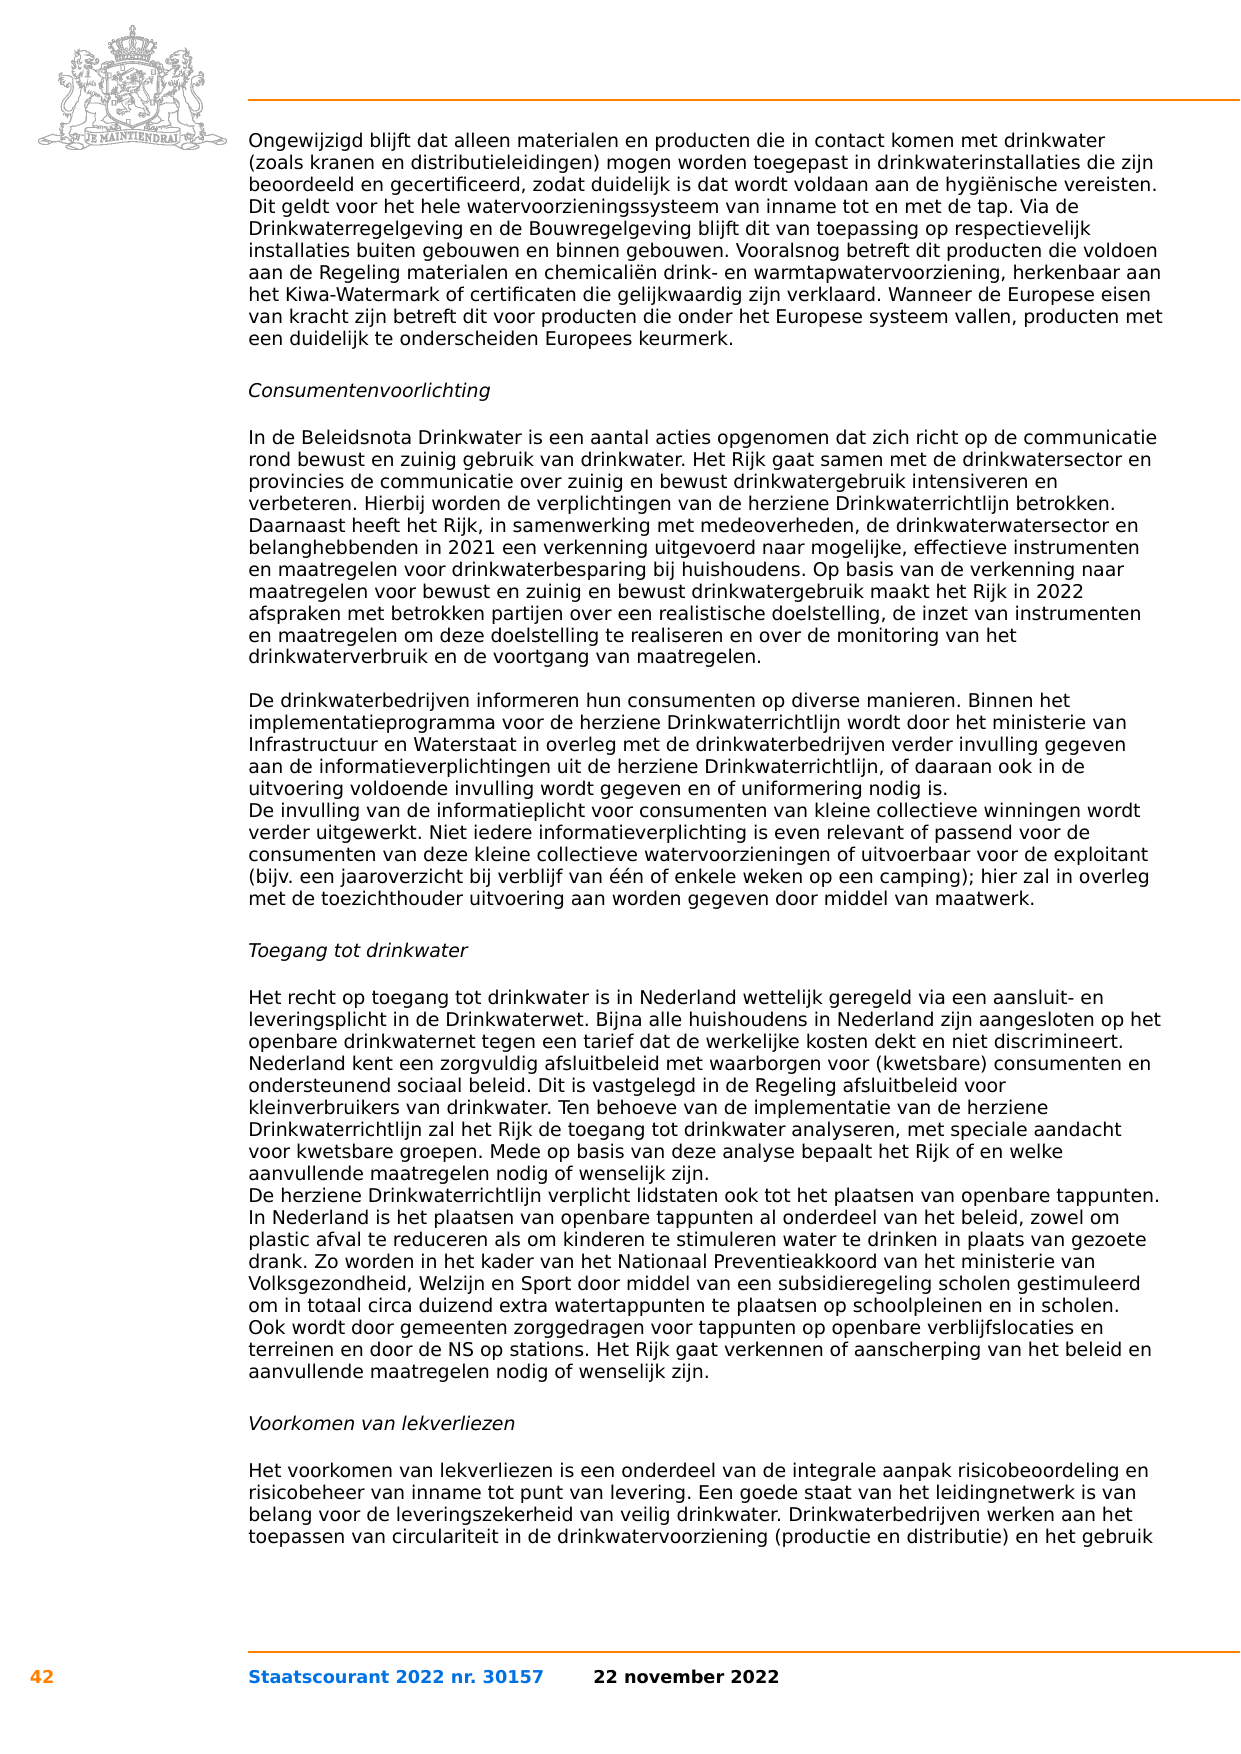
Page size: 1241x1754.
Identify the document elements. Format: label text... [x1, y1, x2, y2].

picture [38, 25, 227, 150]
text In de Beleidsnota Drinkwater is een aantal acties opgenomen dat zich richt op de communicatie rond bewust en zuinig gebruik van drinkwater. Het Rijk gaat samen met de drinkwatersector en provincies de communicatie over zuinig en bewust drinkwatergebruik intensiveren en verbeteren. Hierbij worden de verplichtingen van de herziene Drinkwaterrichtlijn betrokken. Daarnaast heeft het Rijk, in samenwerking met medeoverheden, de drinkwaterwatersector en belanghebbenden in 2021 een verkenning uitgevoerd naar mogelijke, effectieve instrumenten en maatregelen voor drinkwaterbesparing bij huishoudens. Op basis van de verkenning naar maatregelen voor bewust en zuinig en bewust drinkwatergebruik maakt het Rijk in 2022 afspraken met betrokken partijen over een realistische doelstelling, de inzet van instrumenten en maatregelen om deze doelstelling te realiseren en over de monitoring van het drinkwaterverbruik en de voortgang van maatregelen. [248, 427, 1163, 668]
text De drinkwaterbedrijven informeren hun consumenten op diverse manieren. Binnen het implementatieprogramma voor de herziene Drinkwaterrichtlijn wordt door het ministerie van Infrastructuur en Waterstaat in overleg met de drinkwaterbedrijven verder invulling gegeven aan de informatieverplichtingen uit de herziene Drinkwaterrichtlijn, of daaraan ook in de uitvoering voldoende invulling wordt gegeven en of uniformering nodig is. [248, 690, 1163, 800]
subtitle Toegang tot drinkwater [248, 940, 1163, 962]
text De invulling van de informatieplicht voor consumenten van kleine collectieve winningen wordt verder uitgewerkt. Niet iedere informatieverplichting is even relevant of passend voor de consumenten van deze kleine collectieve watervoorzieningen of uitvoerbaar voor de exploitant (bijv. een jaaroverzicht bij verblijf van één of enkele weken op een camping); hier zal in overleg met de toezichthouder uitvoering aan worden gegeven door middel van maatwerk. [248, 800, 1163, 910]
text De herziene Drinkwaterrichtlijn verplicht lidstaten ook tot het plaatsen van openbare tappunten. In Nederland is het plaatsen van openbare tappunten al onderdeel van het beleid, zowel om plastic afval te reduceren als om kinderen te stimuleren water te drinken in plaats van gezoete drank. Zo worden in het kader van het Nationaal Preventieakkoord van het ministerie van Volksgezondheid, Welzijn en Sport door middel van een subsidieregeling scholen gestimuleerd om in totaal circa duizend extra watertappunten te plaatsen op schoolpleinen en in scholen. Ook wordt door gemeenten zorggedragen voor tappunten op openbare verblijfslocaties en terreinen en door de NS op stations. Het Rijk gaat verkennen of aanscherping van het beleid en aanvullende maatregelen nodig of wenselijk zijn. [248, 1185, 1163, 1383]
subtitle Consumentenvoorlichting [248, 380, 1163, 402]
text Het recht op toegang tot drinkwater is in Nederland wettelijk geregeld via een aansluit- en leveringsplicht in de Drinkwaterwet. Bijna alle huishoudens in Nederland zijn aangesloten op het openbare drinkwaternet tegen een tarief dat de werkelijke kosten dekt en niet discrimineert. Nederland kent een zorgvuldig afsluitbeleid met waarborgen voor (kwetsbare) consumenten en ondersteunend sociaal beleid. Dit is vastgelegd in de Regeling afsluitbeleid voor kleinverbruikers van drinkwater. Ten behoeve van de implementatie van de herziene Drinkwaterrichtlijn zal het Rijk de toegang tot drinkwater analyseren, met speciale aandacht voor kwetsbare groepen. Mede op basis van deze analyse bepaalt het Rijk of en welke aanvullende maatregelen nodig of wenselijk zijn. [248, 987, 1163, 1185]
text Ongewijzigd blijft dat alleen materialen en producten die in contact komen met drinkwater (zoals kranen en distributieleidingen) mogen worden toegepast in drinkwaterinstallaties die zijn beoordeeld en gecertificeerd, zodat duidelijk is dat wordt voldaan aan de hygiënische vereisten. Dit geldt voor het hele watervoorzieningssysteem van inname tot en met de tap. Via de Drinkwaterregelgeving en de Bouwregelgeving blijft dit van toepassing op respectievelijk installaties buiten gebouwen en binnen gebouwen. Vooralsnog betreft dit producten die voldoen aan de Regeling materialen en chemicaliën drink- en warmtapwatervoorziening, herkenbaar aan het Kiwa-Watermark of certificaten die gelijkwaardig zijn verklaard. Wanneer de Europese eisen van kracht zijn betreft dit voor producten die onder het Europese systeem vallen, producten met een duidelijk te onderscheiden Europees keurmerk. [248, 130, 1163, 350]
text Het voorkomen van lekverliezen is een onderdeel van de integrale aanpak risicobeoordeling en risicobeheer van inname tot punt van levering. Een goede staat van het leidingnetwerk is van belang voor de leveringszekerheid van veilig drinkwater. Drinkwaterbedrijven werken aan het toepassen van circulariteit in de drinkwatervoorziening (productie en distributie) en het gebruik [248, 1460, 1163, 1548]
subtitle Voorkomen van lekverliezen [248, 1413, 1163, 1435]
